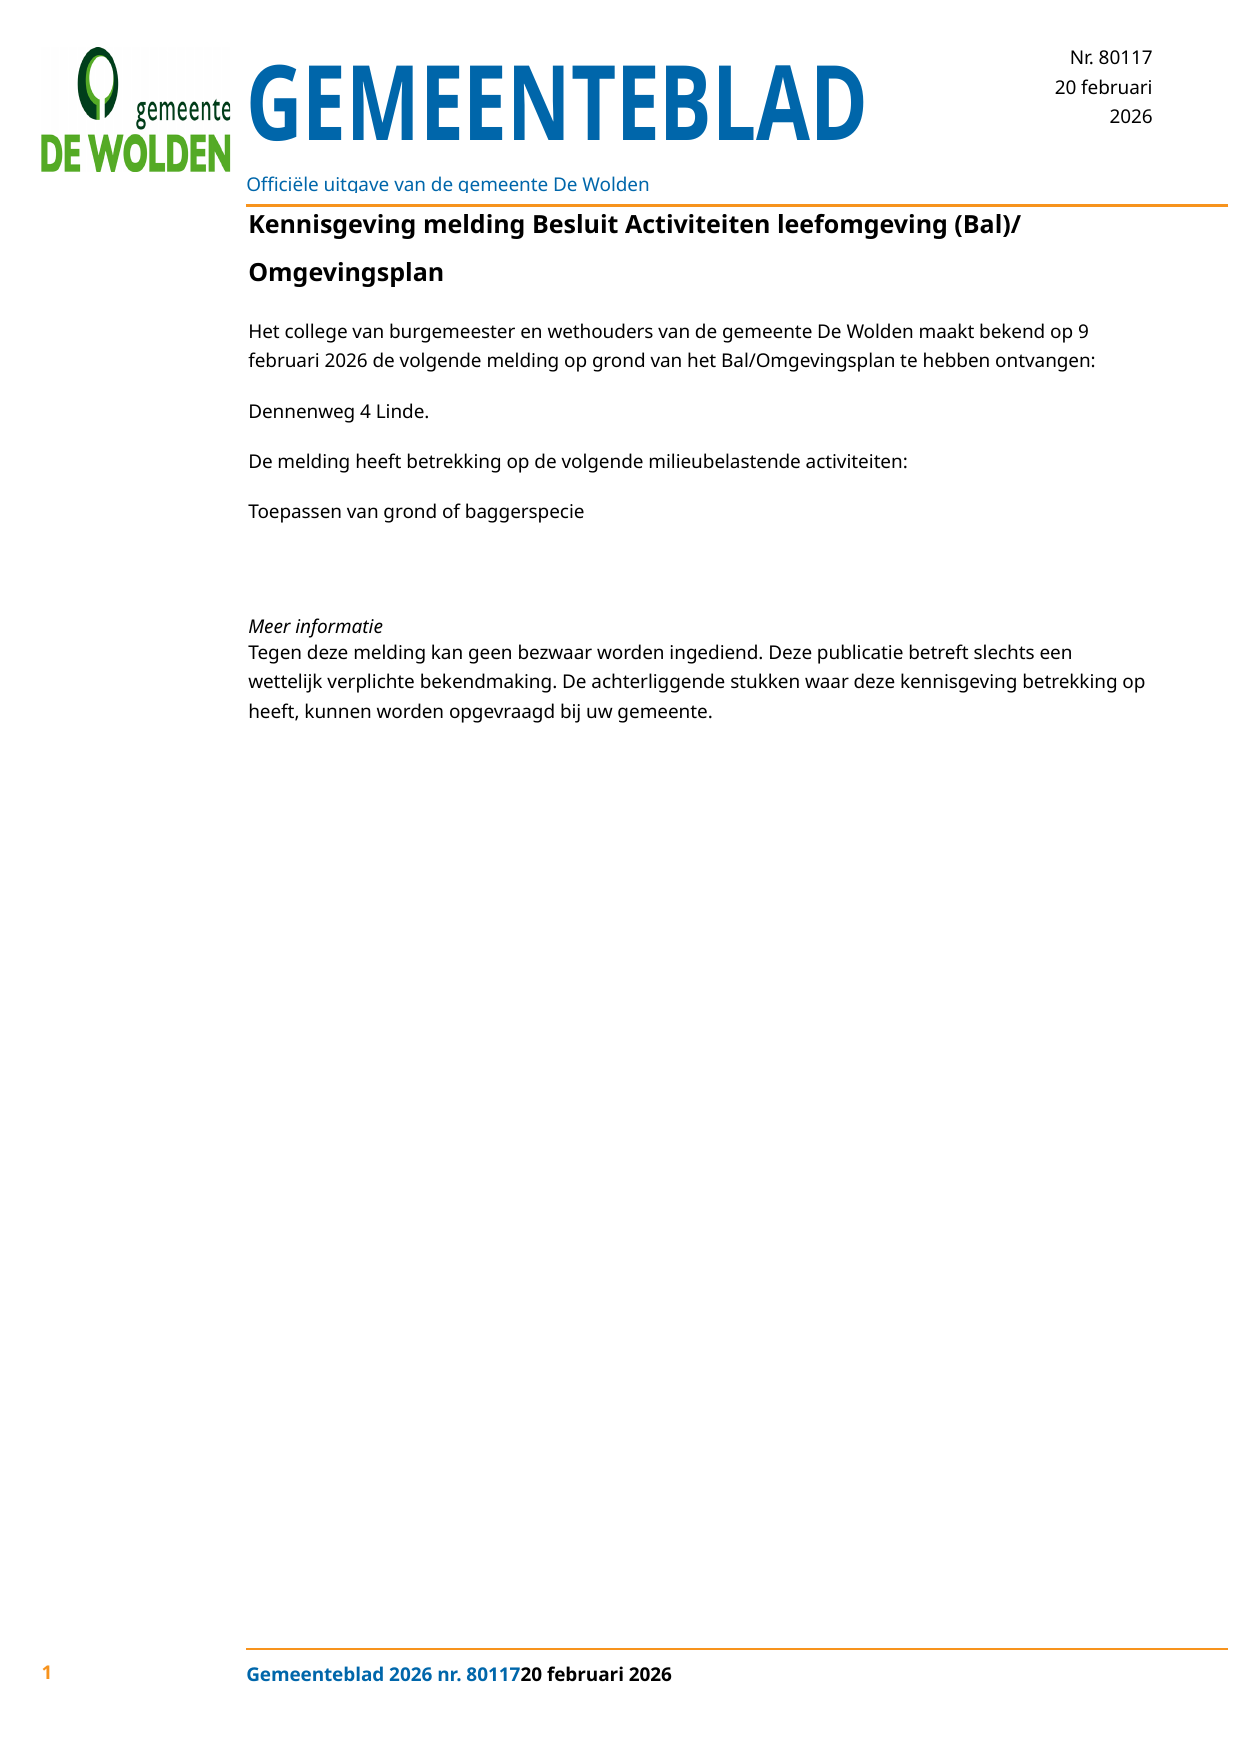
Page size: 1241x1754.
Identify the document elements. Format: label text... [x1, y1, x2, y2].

text Toepassen van grond of baggerspecie [248, 499, 1152, 524]
text Tegen deze melding kan geen bezwaar worden ingediend. Deze publicatie betreft slechts een wettelijk verplichte bekendmaking. De achterliggende stukken waar deze kennisgeving betrekking op heeft, kunnen worden opgevraagd bij uw gemeente. [248, 639, 1152, 724]
text Dennenweg 4 Linde. [248, 398, 1152, 424]
text Kennisgeving melding Besluit Activiteiten leefomgeving (Bal)/ Omgevingsplan [248, 207, 1152, 288]
text De melding heeft betrekking op de volgende milieubelastende activiteiten: [248, 448, 1152, 474]
text Meer informatie [248, 613, 1152, 639]
picture [41, 47, 231, 172]
text Het college van burgemeester en wethouders van de gemeente De Wolden maakt bekend op 9 februari 2026 de volgende melding op grond van het Bal/Omgevingsplan te hebben ontvangen: [248, 318, 1152, 373]
